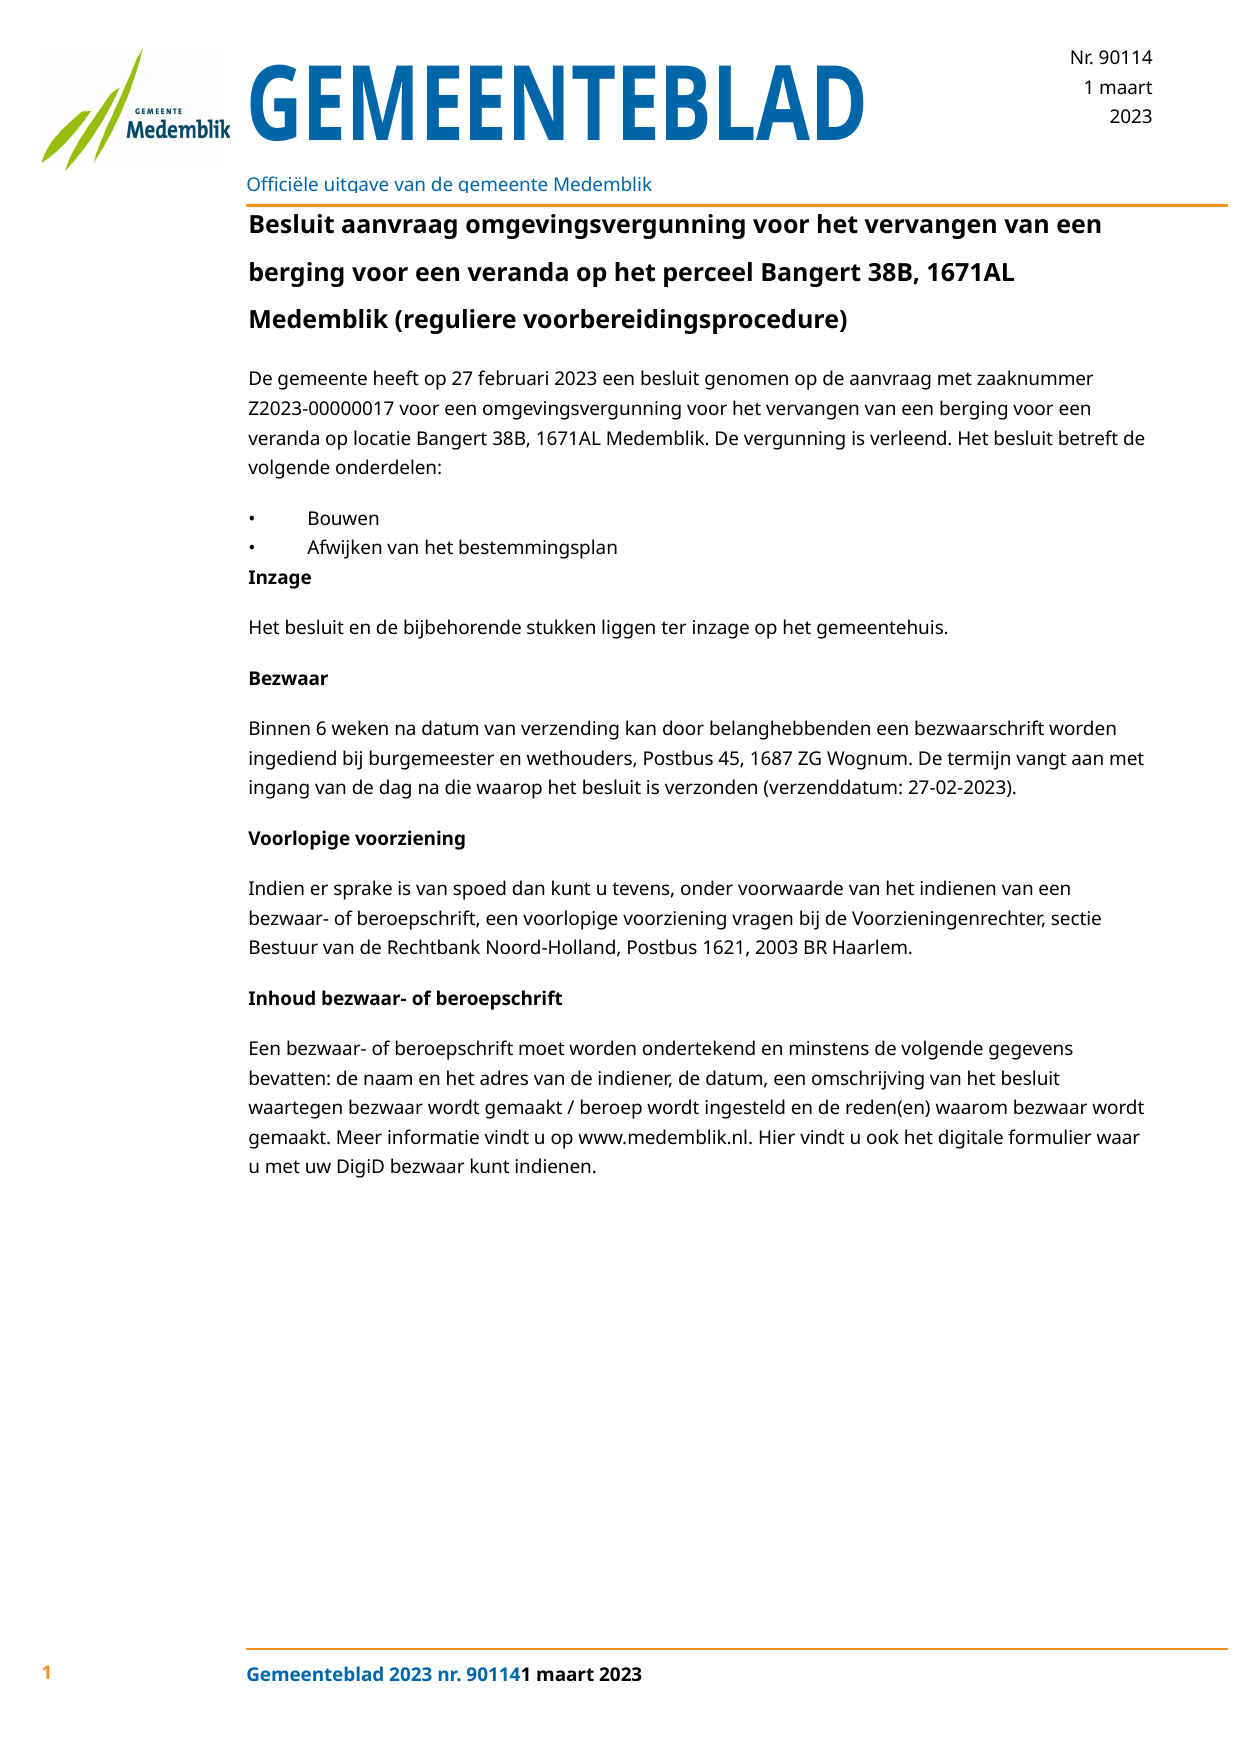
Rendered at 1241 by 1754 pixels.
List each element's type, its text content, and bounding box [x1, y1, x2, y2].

text Bezwaar [248, 665, 1152, 690]
text Inzage [248, 564, 1152, 589]
text Inhoud bezwaar- of beroepschrift [248, 985, 1152, 1010]
text Binnen 6 weken na datum van verzending kan door belanghebbenden een bezwaarschrift worden ingediend bij burgemeester en wethouders, Postbus 45, 1687 ZG Wognum. De termijn vangt aan met ingang van de dag na die waarop het besluit is verzonden (verzenddatum: 27-02-2023). [248, 715, 1152, 800]
text Besluit aanvraag omgevingsvergunning voor het vervangen van een berging voor een veranda op het perceel Bangert 38B, 1671AL Medemblik (reguliere voorbereidingsprocedure) [248, 207, 1152, 336]
list Bouwen [248, 505, 1152, 530]
text Een bezwaar- of beroepschrift moet worden ondertekend en minstens de volgende gegevens bevatten: de naam en het adres van de indiener, de datum, een omschrijving van het besluit waartegen bezwaar wordt gemaakt / beroep wordt ingesteld en de reden(en) waarom bezwaar wordt gemaakt. Meer informatie vindt u op www.medemblik.nl. Hier vindt u ook het digitale formulier waar u met uw DigiD bezwaar kunt indienen. [248, 1035, 1152, 1179]
text Voorlopige voorziening [248, 825, 1152, 850]
text De gemeente heeft op 27 februari 2023 een besluit genomen op de aanvraag met zaaknummer Z2023-00000017 voor een omgevingsvergunning voor het vervangen van een berging voor een veranda op locatie Bangert 38B, 1671AL Medemblik. De vergunning is verleend. Het besluit betreft de volgende onderdelen: [248, 366, 1152, 480]
picture [41, 47, 231, 172]
text Indien er sprake is van spoed dan kunt u tevens, onder voorwaarde van het indienen van een bezwaar- of beroepschrift, een voorlopige voorziening vragen bij de Voorzieningenrechter, sectie Bestuur van de Rechtbank Noord-Holland, Postbus 1621, 2003 BR Haarlem. [248, 875, 1152, 960]
list Afwijken van het bestemmingsplan [248, 534, 1152, 560]
text Het besluit en de bijbehorende stukken liggen ter inzage op het gemeentehuis. [248, 614, 1152, 640]
